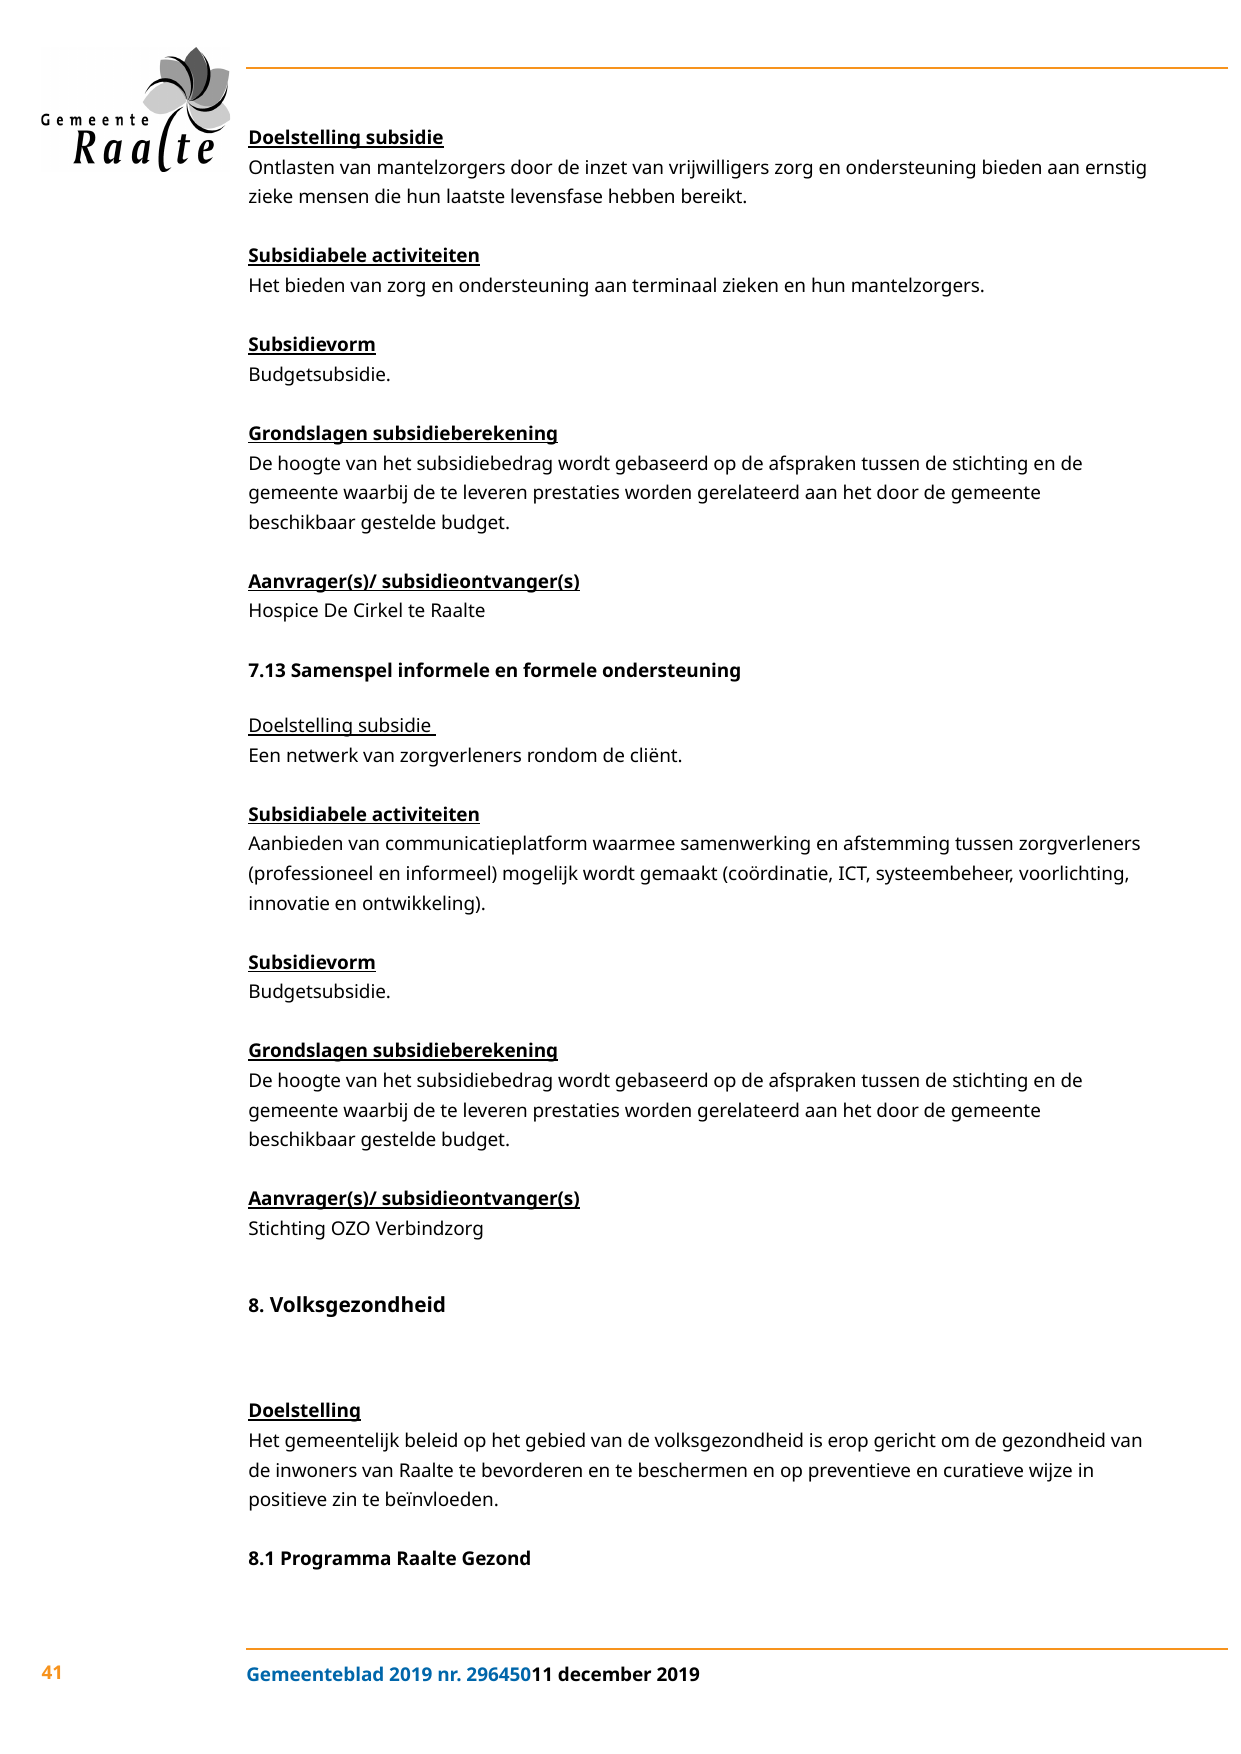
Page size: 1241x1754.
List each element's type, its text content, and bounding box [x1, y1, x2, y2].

text Aanvrager(s)/ subsidieontvanger(s) [248, 1186, 1152, 1211]
text Aanvrager(s)/ subsidieontvanger(s) [248, 568, 1152, 594]
text Het bieden van zorg en ondersteuning aan terminaal zieken en hun mantelzorgers. [248, 272, 1152, 298]
text Budgetsubsidie. [248, 978, 1152, 1004]
text Subsidiabele activiteiten [248, 243, 1152, 268]
text Ontlasten van mantelzorgers door de inzet van vrijwilligers zorg en ondersteuning bieden aan ernstig zieke mensen die hun laatste levensfase hebben bereikt. [248, 154, 1152, 209]
text Subsidievorm [248, 949, 1152, 974]
text De hoogte van het subsidiebedrag wordt gebaseerd op de afspraken tussen de stichting en de gemeente waarbij de te leveren prestaties worden gerelateerd aan het door de gemeente beschikbaar gestelde budget. [248, 1067, 1152, 1152]
text Doelstelling subsidie [248, 124, 1152, 150]
text Een netwerk van zorgverleners rondom de cliënt. [248, 742, 1152, 767]
text Budgetsubsidie. [248, 361, 1152, 387]
text Grondslagen subsidieberekening [248, 420, 1152, 446]
text Hospice De Cirkel te Raalte [248, 598, 1152, 623]
text De hoogte van het subsidiebedrag wordt gebaseerd op de afspraken tussen de stichting en de gemeente waarbij de te leveren prestaties worden gerelateerd aan het door de gemeente beschikbaar gestelde budget. [248, 450, 1152, 535]
text Stichting OZO Verbindzorg [248, 1215, 1152, 1241]
text Het gemeentelijk beleid op het gebied van de volksgezondheid is erop gericht om de gezondheid van de inwoners van Raalte te bevorderen en te beschermen en op preventieve en curatieve wijze in positieve zin te beïnvloeden. [248, 1427, 1152, 1512]
text Subsidievorm [248, 331, 1152, 357]
text Doelstelling [248, 1398, 1152, 1423]
text Subsidiabele activiteiten [248, 801, 1152, 827]
text 8.1 Programma Raalte Gezond [248, 1546, 1152, 1571]
picture [41, 47, 231, 172]
text Aanbieden van communicatieplatform waarmee samenwerking en afstemming tussen zorgverleners (professioneel en informeel) mogelijk wordt gemaakt (coördinatie, ICT, systeembeheer, voorlichting, innovatie en ontwikkeling). [248, 831, 1152, 915]
text 7.13 Samenspel informele en formele ondersteuning [248, 657, 1152, 683]
text 8. Volksgezondheid [248, 1290, 1152, 1319]
text Doelstelling subsidie [248, 712, 1152, 738]
text Grondslagen subsidieberekening [248, 1038, 1152, 1063]
